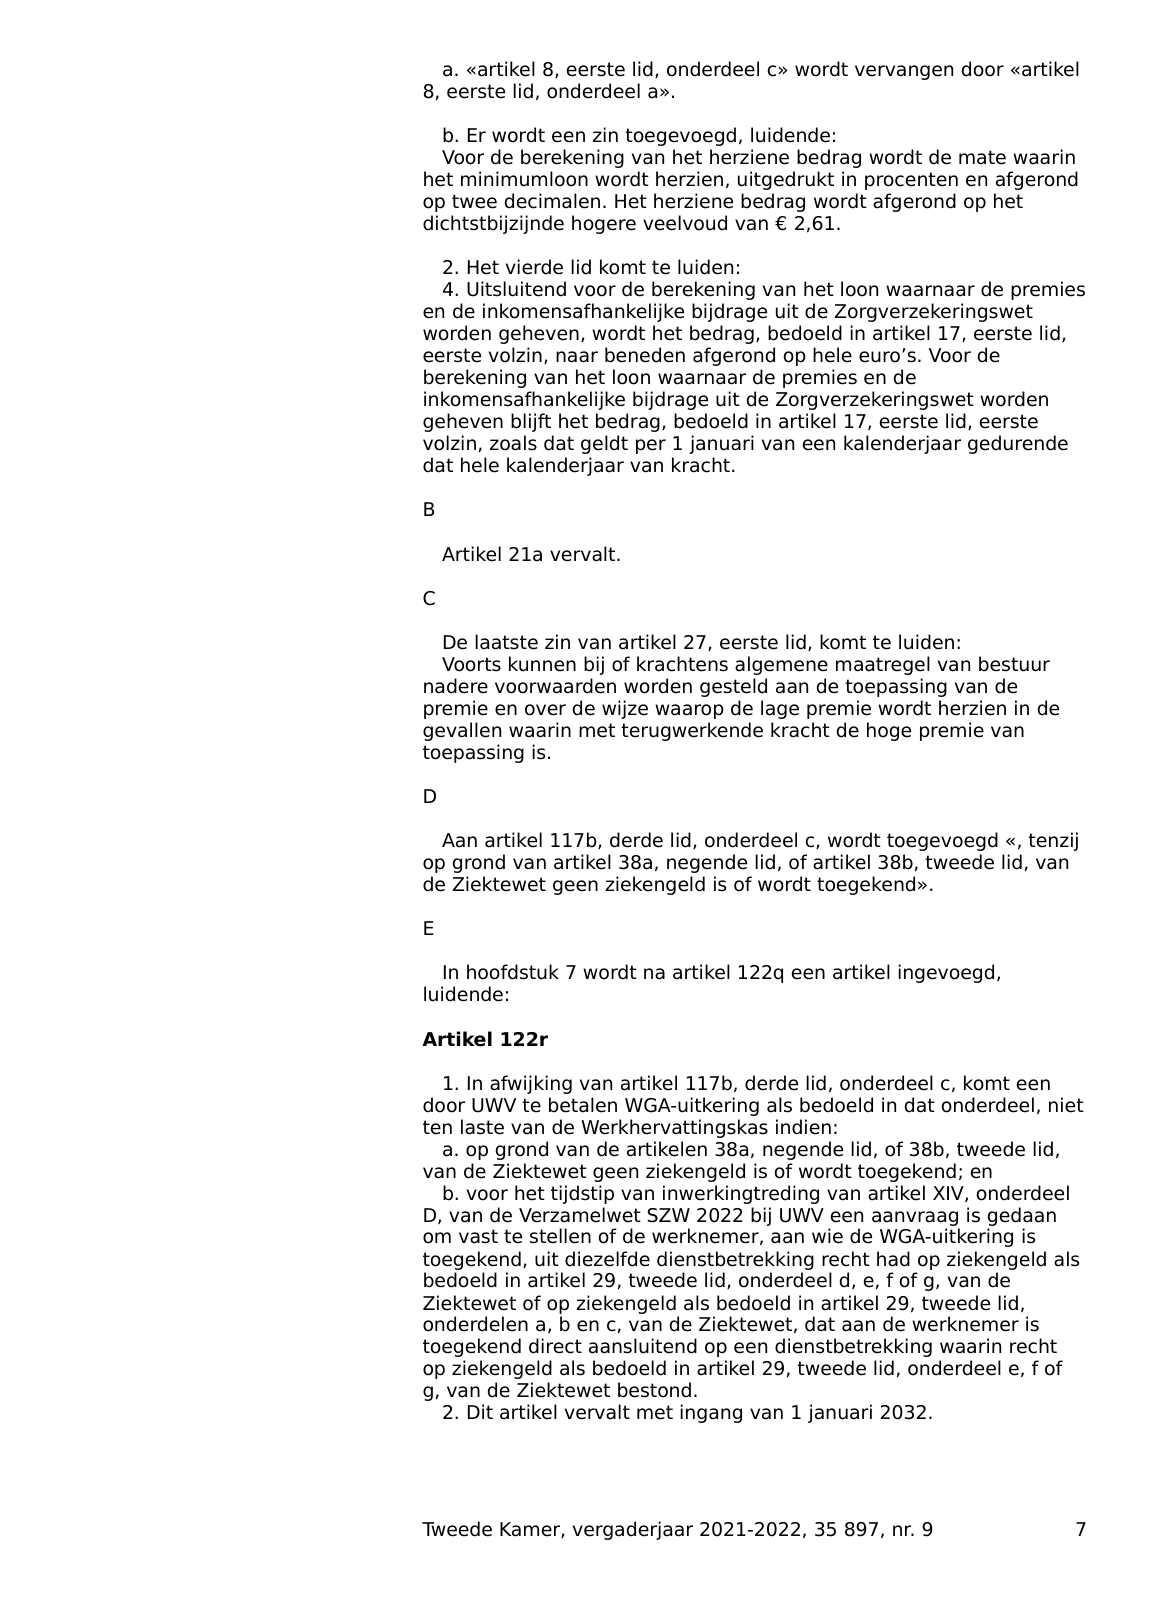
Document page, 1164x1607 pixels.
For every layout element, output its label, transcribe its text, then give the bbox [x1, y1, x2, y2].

text 4. Uitsluitend voor de berekening van het loon waarnaar de premies en de inkomensafhankelijke bijdrage uit de Zorgverzekeringswet worden geheven, wordt het bedrag, bedoeld in artikel 17, eerste lid, eerste volzin, naar beneden afgerond op hele euro’s. Voor de berekening van het loon waarnaar de premies en de inkomensafhankelijke bijdrage uit de Zorgverzekeringswet worden geheven blijft het bedrag, bedoeld in artikel 17, eerste lid, eerste volzin, zoals dat geldt per 1 januari van een kalenderjaar gedurende dat hele kalenderjaar van kracht. [422, 279, 1087, 477]
text Aan artikel 117b, derde lid, onderdeel c, wordt toegevoegd «, tenzij op grond van artikel 38a, negende lid, of artikel 38b, tweede lid, van de Ziektewet geen ziekengeld is of wordt toegekend». [422, 830, 1087, 896]
text 1. In afwijking van artikel 117b, derde lid, onderdeel c, komt een door UWV te betalen WGA-uitkering als bedoeld in dat onderdeel, niet ten laste van de Werkhervattingskas indien: [422, 1073, 1087, 1138]
subtitle C [422, 588, 1087, 609]
text De laatste zin van artikel 27, eerste lid, komt te luiden: [422, 632, 1087, 654]
text b. Er wordt een zin toegevoegd, luidende: [422, 125, 1087, 147]
subtitle Artikel 122r [422, 1028, 1087, 1050]
text Artikel 21a vervalt. [422, 543, 1087, 565]
text b. voor het tijdstip van inwerkingtreding van artikel XIV, onderdeel D, van de Verzamelwet SZW 2022 bij UWV een aanvraag is gedaan om vast te stellen of de werknemer, aan wie de WGA-uitkering is toegekend, uit diezelfde dienstbetrekking recht had op ziekengeld als bedoeld in artikel 29, tweede lid, onderdeel d, e, f of g, van de Ziektewet of op ziekengeld als bedoeld in artikel 29, tweede lid, onderdelen a, b en c, van de Ziektewet, dat aan de werknemer is toegekend direct aansluitend op een dienstbetrekking waarin recht op ziekengeld als bedoeld in artikel 29, tweede lid, onderdeel e, f of g, van de Ziektewet bestond. [422, 1182, 1087, 1402]
subtitle D [422, 786, 1087, 808]
text a. «artikel 8, eerste lid, onderdeel c» wordt vervangen door «artikel 8, eerste lid, onderdeel a». [422, 59, 1087, 103]
text a. op grond van de artikelen 38a, negende lid, of 38b, tweede lid, van de Ziektewet geen ziekengeld is of wordt toegekend; en [422, 1138, 1087, 1182]
subtitle B [422, 499, 1087, 521]
text In hoofdstuk 7 wordt na artikel 122q een artikel ingevoegd, luidende: [422, 962, 1087, 1006]
text Voor de berekening van het herziene bedrag wordt de mate waarin het minimumloon wordt herzien, uitgedrukt in procenten en afgerond op twee decimalen. Het herziene bedrag wordt afgerond op het dichtstbijzijnde hogere veelvoud van € 2,61. [422, 147, 1087, 235]
text 2. Dit artikel vervalt met ingang van 1 januari 2032. [422, 1402, 1087, 1424]
subtitle E [422, 918, 1087, 940]
text Voorts kunnen bij of krachtens algemene maatregel van bestuur nadere voorwaarden worden gesteld aan de toepassing van de premie en over de wijze waarop de lage premie wordt herzien in de gevallen waarin met terugwerkende kracht de hoge premie van toepassing is. [422, 654, 1087, 764]
text 2. Het vierde lid komt te luiden: [422, 257, 1087, 279]
